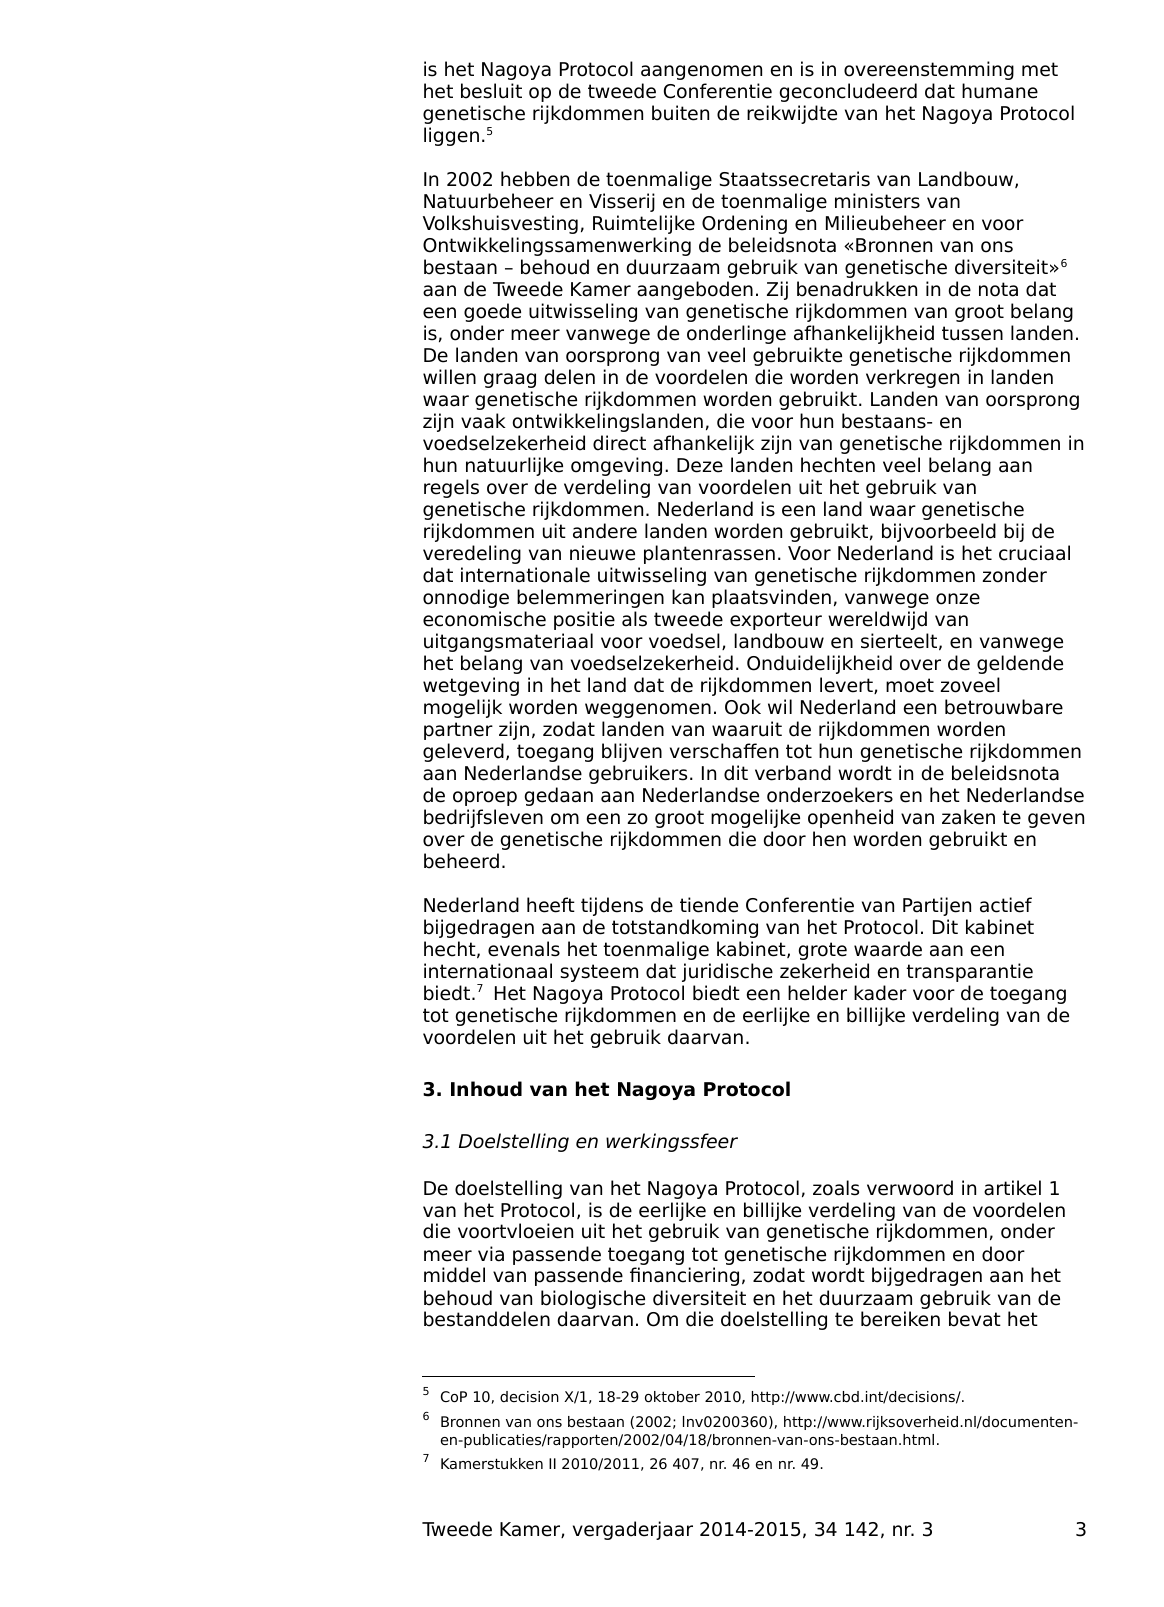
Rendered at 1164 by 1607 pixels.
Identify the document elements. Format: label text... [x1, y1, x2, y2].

subtitle 3. Inhoud van het Nagoya Protocol [422, 1078, 1087, 1101]
text De doelstelling van het Nagoya Protocol, zoals verwoord in artikel 1 van het Protocol, is de eerlijke en billijke verdeling van de voordelen die voortvloeien uit het gebruik van genetische rijkdommen, onder meer via passende toegang tot genetische rijkdommen en door middel van passende financiering, zodat wordt bijgedragen aan het behoud van biologische diversiteit en het duurzaam gebruik van de bestanddelen daarvan. Om die doelstelling te bereiken bevat het [422, 1177, 1087, 1331]
text Nederland heeft tijdens de tiende Conferentie van Partijen actief bijgedragen aan de totstandkoming van het Protocol. Dit kabinet hecht, evenals het toenmalige kabinet, grote waarde aan een internationaal systeem dat juridische zekerheid en transparantie biedt. Het Nagoya Protocol biedt een helder kader voor de toegang tot genetische rijkdommen en de eerlijke en billijke verdeling van de voordelen uit het gebruik daarvan. [422, 895, 1087, 1048]
text Kamerstukken II 2010/2011, 26 407, nr. 46 en nr. 49. [422, 1452, 1087, 1474]
text is het Nagoya Protocol aangenomen en is in overeenstemming met het besluit op de tweede Conferentie geconcludeerd dat humane genetische rijkdommen buiten de reikwijdte van het Nagoya Protocol liggen. [422, 59, 1087, 147]
subtitle 3.1 Doelstelling en werkingssfeer [422, 1131, 1087, 1152]
text Bronnen van ons bestaan (2002; lnv0200360), http://www.rijksoverheid.nl/documenten-en-publicaties/rapporten/2002/04/18/bronnen-van-ons-bestaan.html. [422, 1410, 1087, 1449]
text In 2002 hebben de toenmalige Staatssecretaris van Landbouw, Natuurbeheer en Visserij en de toenmalige ministers van Volkshuisvesting, Ruimtelijke Ordening en Milieubeheer en voor Ontwikkelingssamenwerking de beleidsnota «Bronnen van ons bestaan – behoud en duurzaam gebruik van genetische diversiteit» aan de Tweede Kamer aangeboden. Zij benadrukken in de nota dat een goede uitwisseling van genetische rijkdommen van groot belang is, onder meer vanwege de onderlinge afhankelijkheid tussen landen. De landen van oorsprong van veel gebruikte genetische rijkdommen willen graag delen in de voordelen die worden verkregen in landen waar genetische rijkdommen worden gebruikt. Landen van oorsprong zijn vaak ontwikkelingslanden, die voor hun bestaans- en voedselzekerheid direct afhankelijk zijn van genetische rijkdommen in hun natuurlijke omgeving. Deze landen hechten veel belang aan regels over de verdeling van voordelen uit het gebruik van genetische rijkdommen. Nederland is een land waar genetische rijkdommen uit andere landen worden gebruikt, bijvoorbeeld bij de veredeling van nieuwe plantenrassen. Voor Nederland is het cruciaal dat internationale uitwisseling van genetische rijkdommen zonder onnodige belemmeringen kan plaatsvinden, vanwege onze economische positie als tweede exporteur wereldwijd van uitgangsmateriaal voor voedsel, landbouw en sierteelt, en vanwege het belang van voedselzekerheid. Onduidelijkheid over de geldende wetgeving in het land dat de rijkdommen levert, moet zoveel mogelijk worden weggenomen. Ook wil Nederland een betrouwbare partner zijn, zodat landen van waaruit de rijkdommen worden geleverd, toegang blijven verschaffen tot hun genetische rijkdommen aan Nederlandse gebruikers. In dit verband wordt in de beleidsnota de oproep gedaan aan Nederlandse onderzoekers en het Nederlandse bedrijfsleven om een zo groot mogelijke openheid van zaken te geven over de genetische rijkdommen die door hen worden gebruikt en beheerd. [422, 169, 1087, 872]
text CoP 10, decision X/1, 18-29 oktober 2010, http://www.cbd.int/decisions/. [422, 1385, 1087, 1407]
